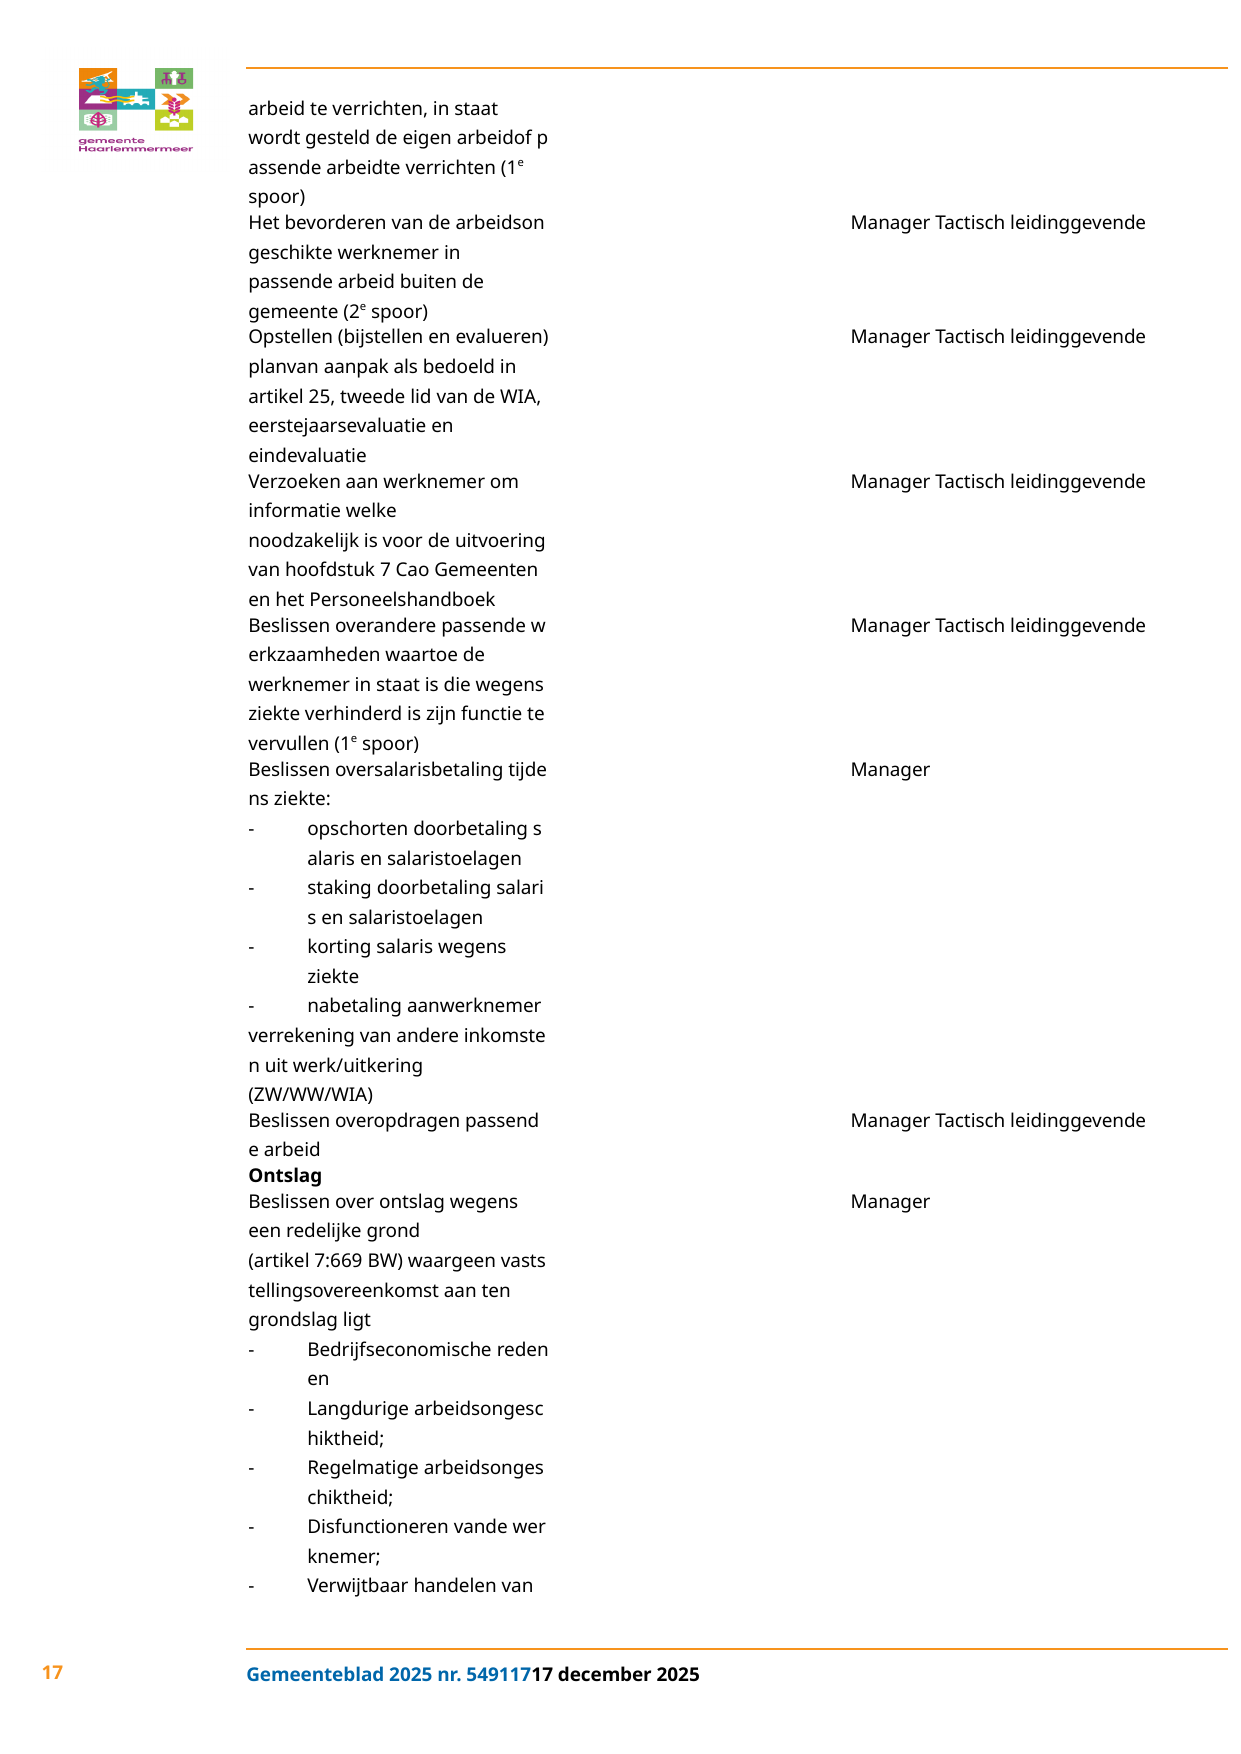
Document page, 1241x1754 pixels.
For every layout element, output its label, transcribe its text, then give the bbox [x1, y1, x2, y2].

table_cell [549, 756, 850, 1107]
table_cell [549, 209, 850, 324]
table_cell Manager Tactisch leidinggevende [850, 324, 1152, 468]
table_cell [850, 1163, 1152, 1188]
table_cell arbeid te verrichten, in staat wordt gesteld de eigen arbeidof passende arbeidte verrichten (1e spoor) [248, 95, 549, 209]
table_cell Beslissen over ontslag wegens een redelijke grond (artikel 7:669 BW) waargeen vaststellingsovereenkomst aan ten grondslag ligt Bedrijfseconomische redenen Langdurige arbeidsongeschiktheid; Regelmatige arbeidsongeschiktheid; Disfunctioneren vande werknemer; Verwijtbaar handelen van [248, 1188, 549, 1598]
table_cell Manager Tactisch leidinggevende [850, 468, 1152, 612]
table_cell Manager [850, 756, 1152, 1107]
table_cell Het bevorderen van de arbeidsongeschikte werknemer in passende arbeid buiten de gemeente (2e spoor) [248, 209, 549, 324]
table_cell Manager Tactisch leidinggevende [850, 612, 1152, 756]
picture [41, 47, 231, 172]
table_cell Manager Tactisch leidinggevende [850, 209, 1152, 324]
table_cell [549, 95, 850, 209]
table_cell Opstellen (bijstellen en evalueren) planvan aanpak als bedoeld in artikel 25, tweede lid van de WIA, eerstejaarsevaluatie en eindevaluatie [248, 324, 549, 468]
table_cell Beslissen overopdragen passende arbeid [248, 1107, 549, 1162]
table_cell Ontslag [248, 1163, 549, 1188]
table_cell Manager [850, 1188, 1152, 1598]
table_cell [549, 1188, 850, 1598]
table_cell Verzoeken aan werknemer om informatie welke noodzakelijk is voor de uitvoering van hoofdstuk 7 Cao Gemeenten en het Personeelshandboek [248, 468, 549, 612]
table_cell [549, 1107, 850, 1162]
table_cell [549, 1163, 850, 1188]
table_cell Beslissen oversalarisbetaling tijdens ziekte: opschorten doorbetaling salaris en salaristoelagen staking doorbetaling salaris en salaristoelagen korting salaris wegens ziekte nabetaling aanwerknemer verrekening van andere inkomsten uit werk/uitkering (ZW/WW/WIA) [248, 756, 549, 1107]
table_cell [549, 324, 850, 468]
table_cell Manager Tactisch leidinggevende [850, 1107, 1152, 1162]
table_cell [850, 95, 1152, 209]
table_cell [549, 468, 850, 612]
table_cell [549, 612, 850, 756]
table_cell Beslissen overandere passende werkzaamheden waartoe de werknemer in staat is die wegens ziekte verhinderd is zijn functie te vervullen (1e spoor) [248, 612, 549, 756]
